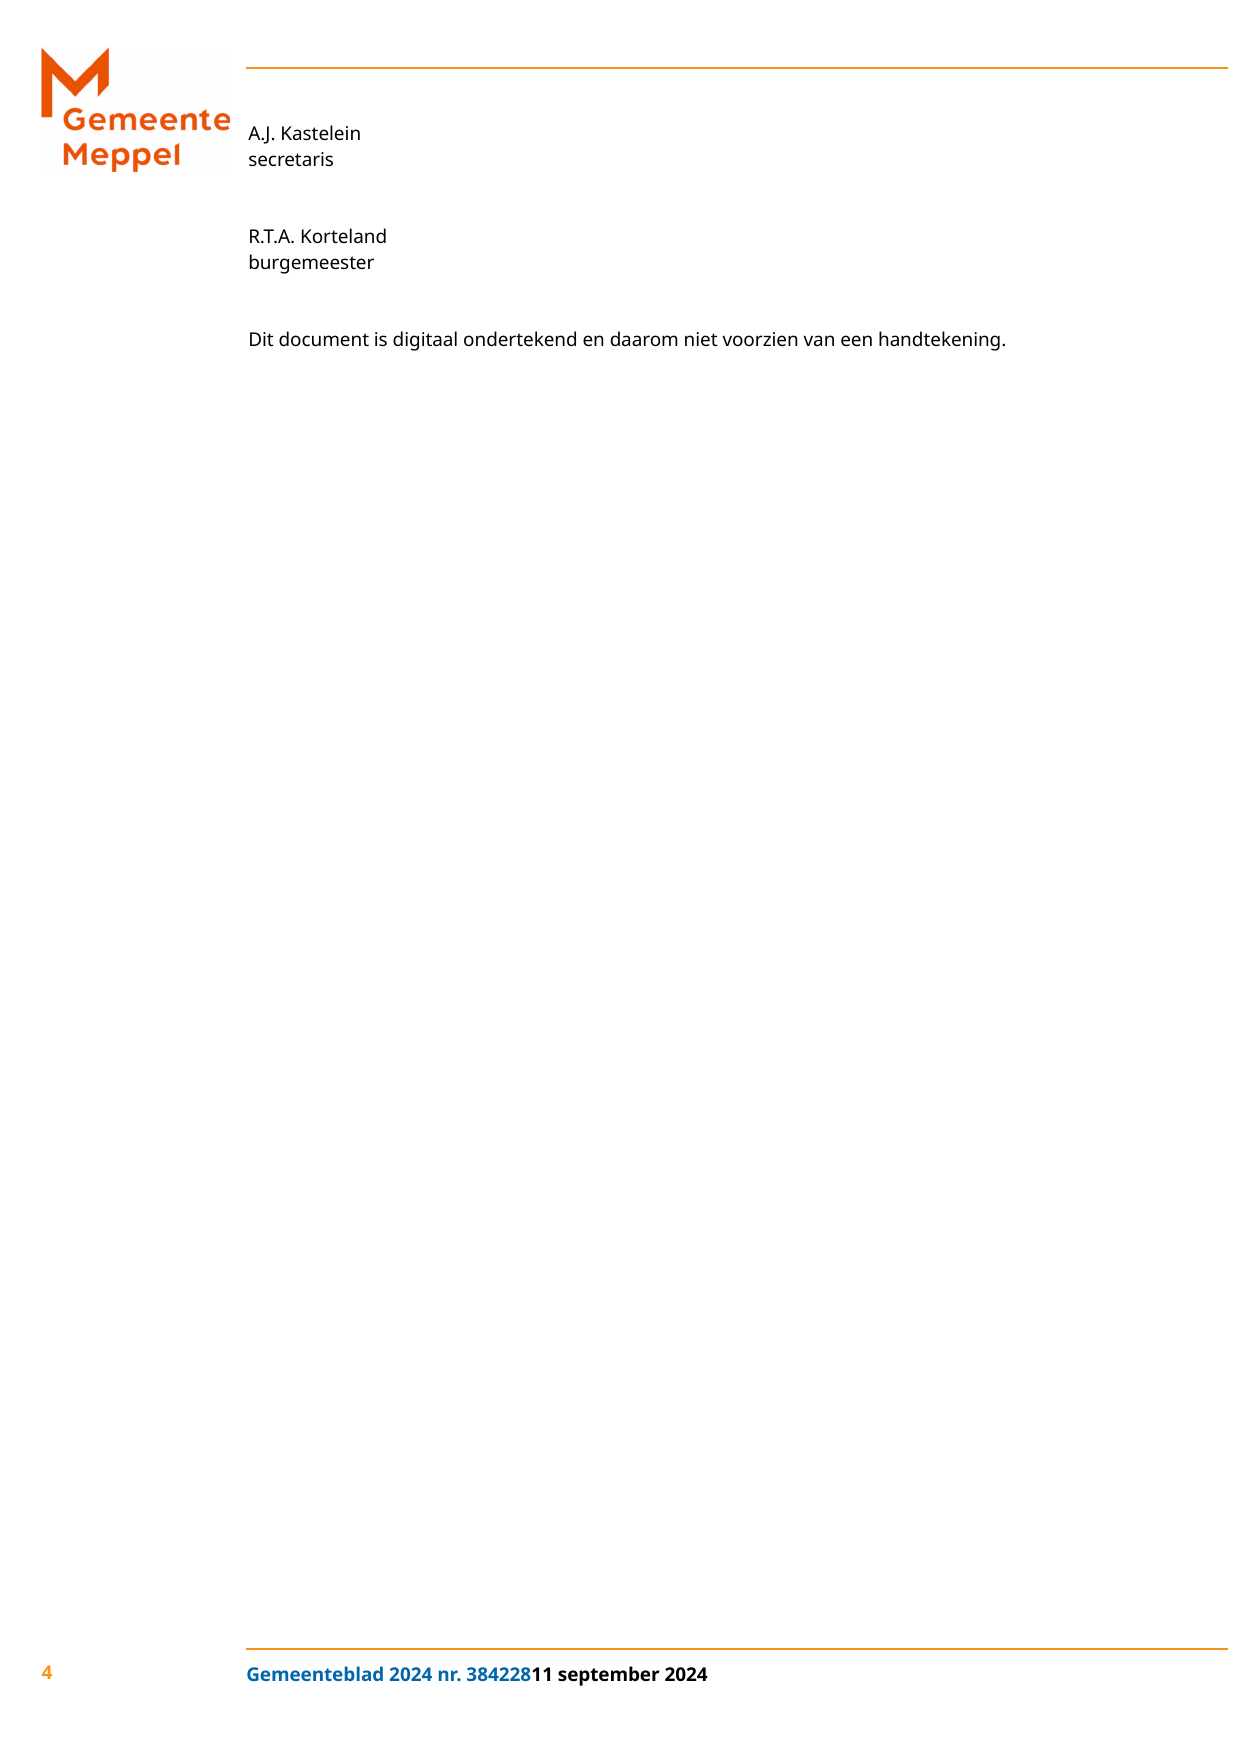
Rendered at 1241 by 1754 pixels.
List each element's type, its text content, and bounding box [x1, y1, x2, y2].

text burgemeester [248, 249, 1152, 275]
text A.J. Kastelein [248, 121, 1152, 146]
text secretaris [248, 146, 1152, 172]
text Dit document is digitaal ondertekend en daarom niet voorzien van een handtekening. [248, 326, 1152, 352]
picture [41, 47, 231, 172]
text R.T.A. Korteland [248, 223, 1152, 249]
